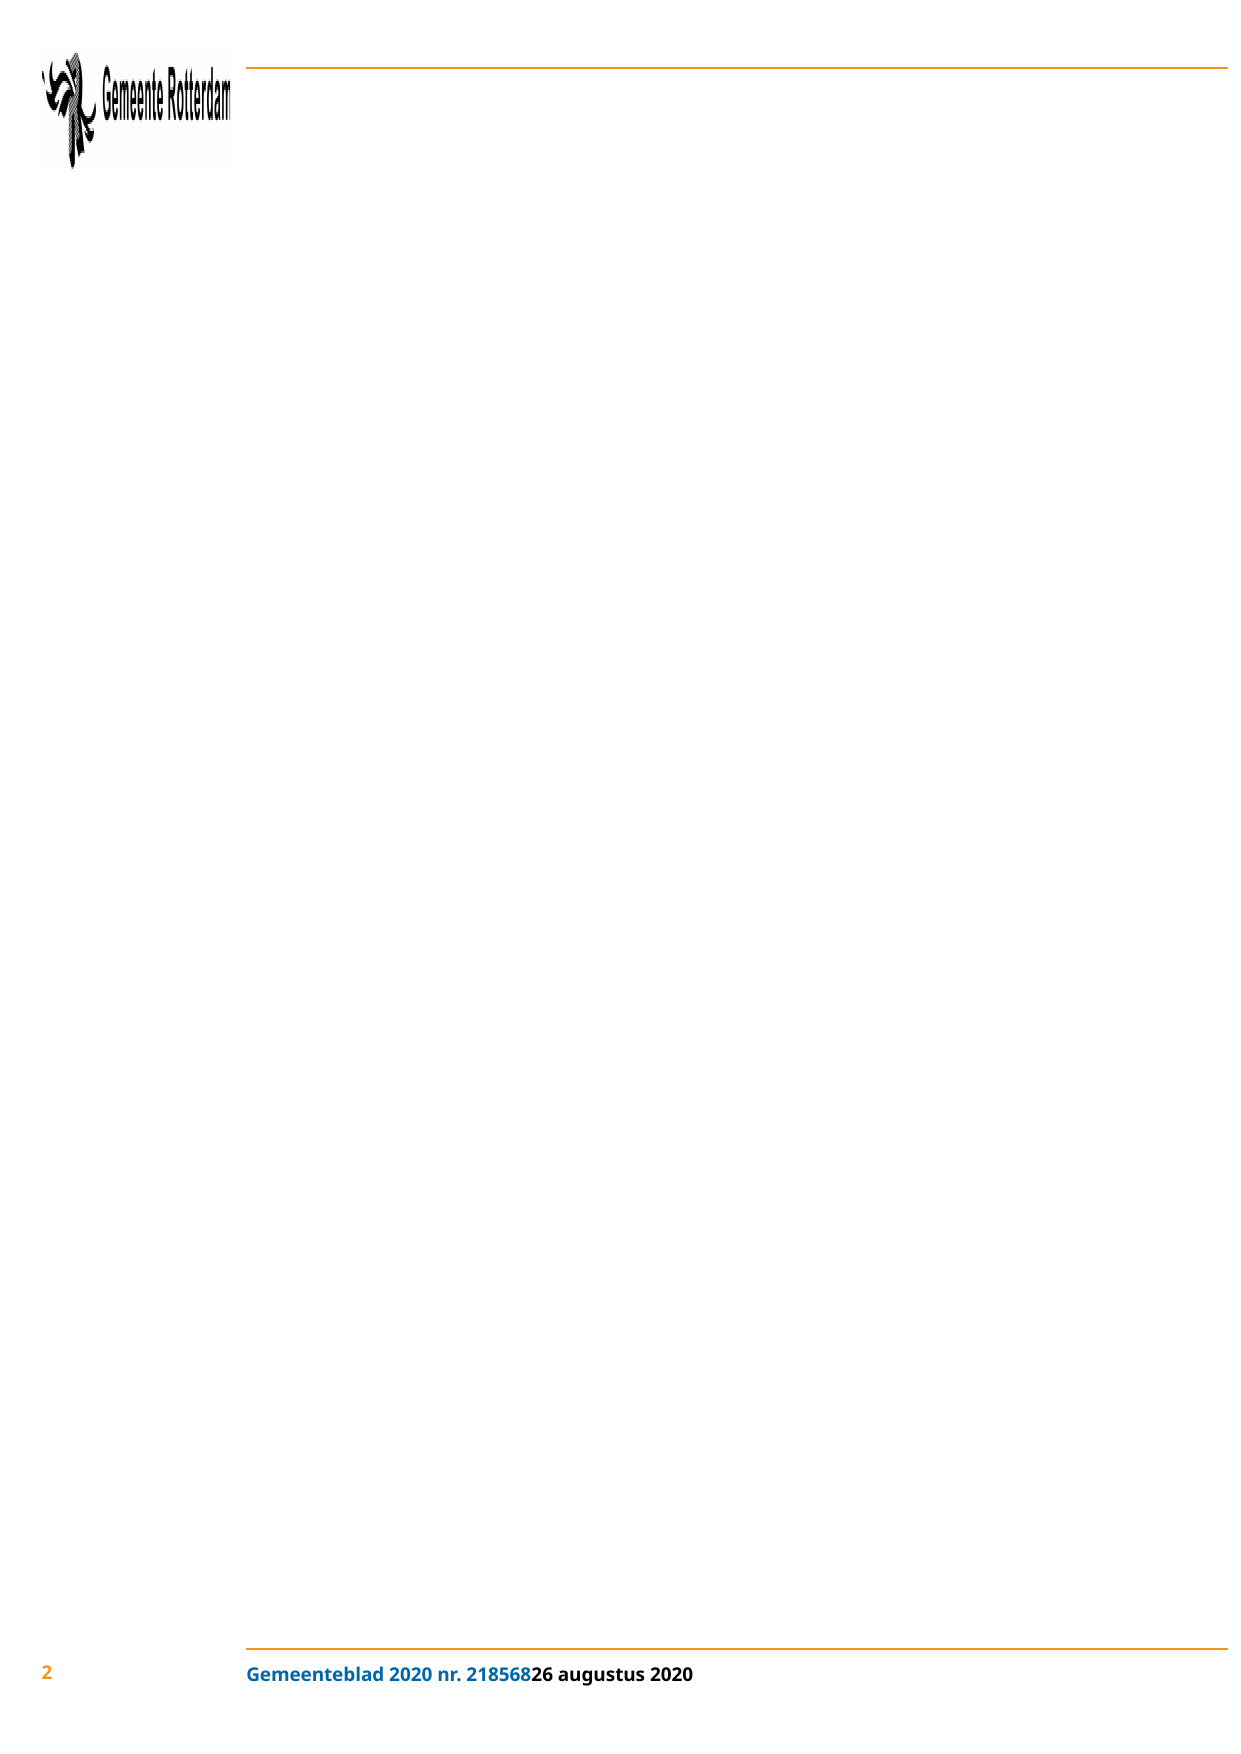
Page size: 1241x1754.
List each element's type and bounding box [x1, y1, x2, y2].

picture [41, 47, 231, 172]
